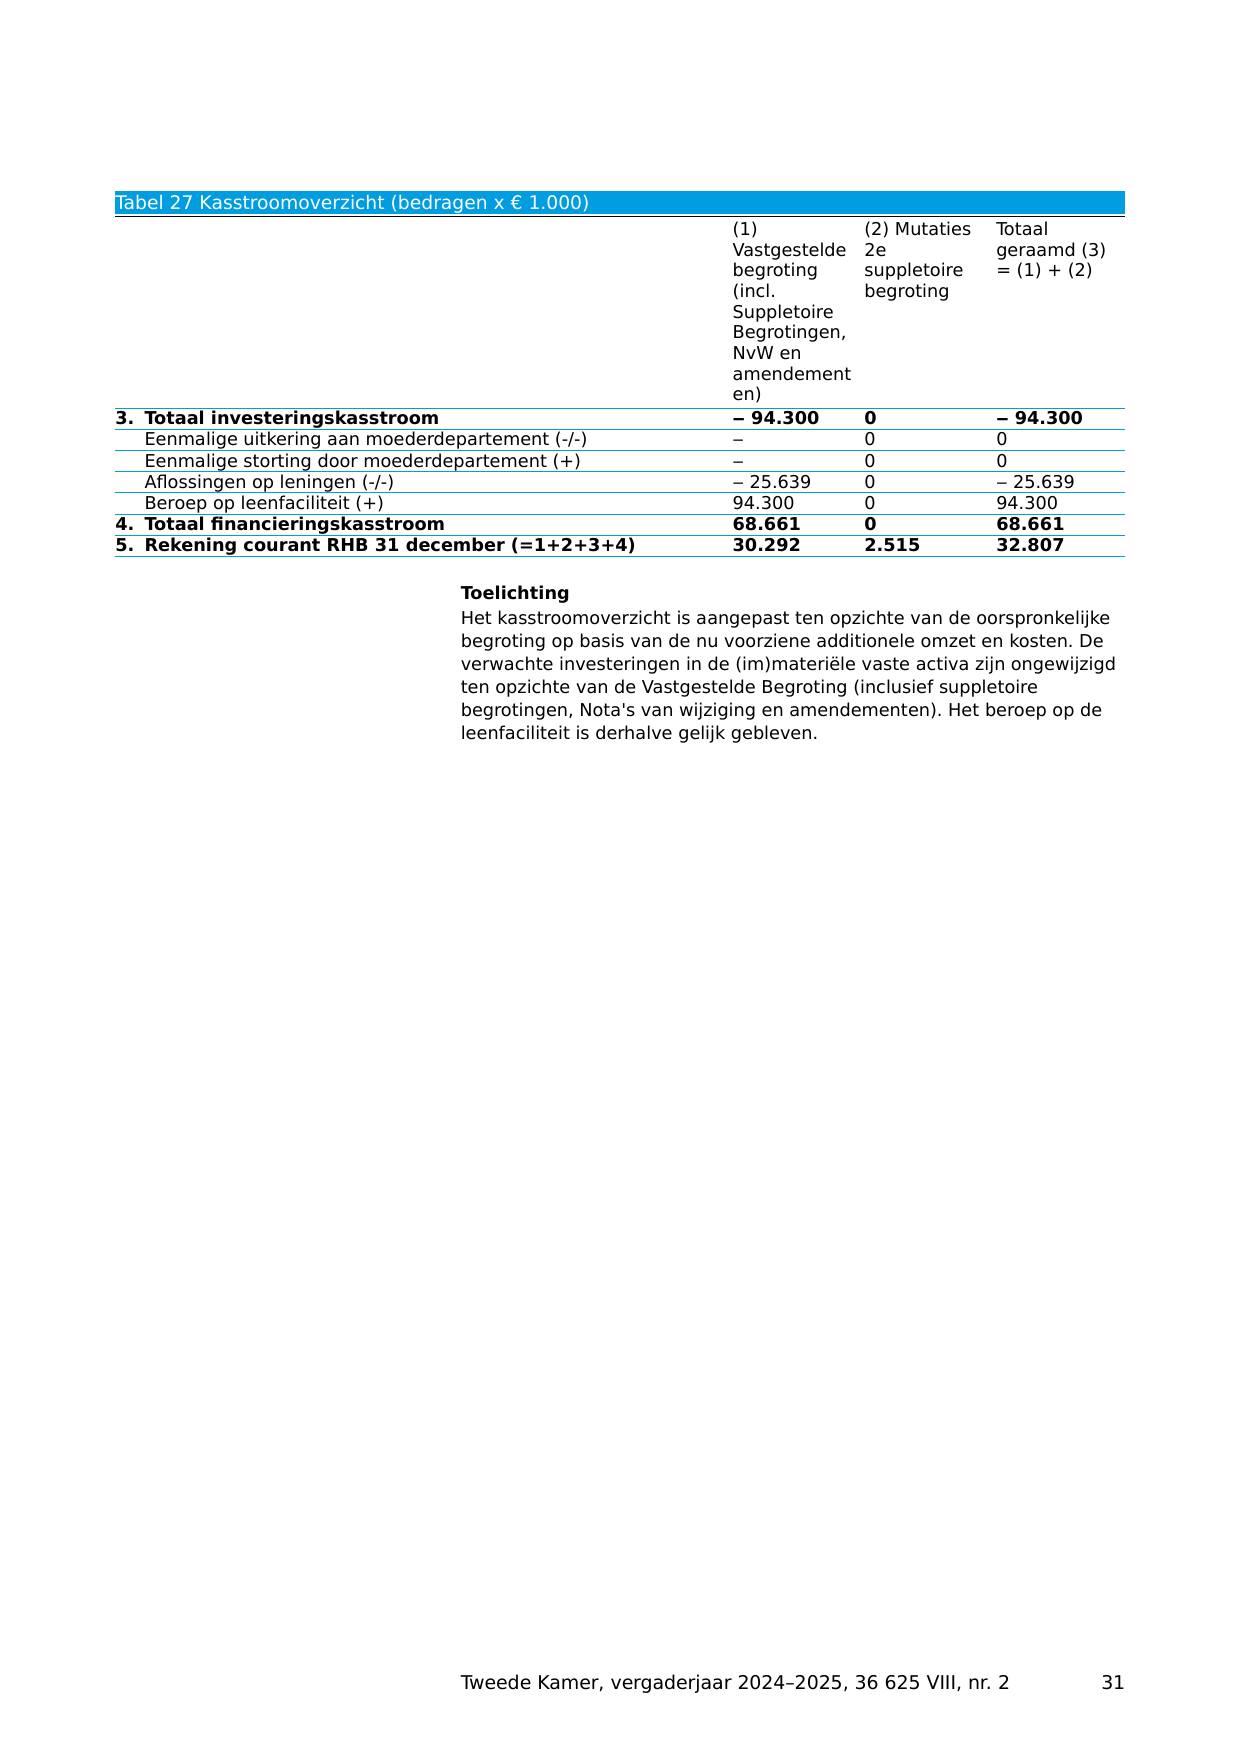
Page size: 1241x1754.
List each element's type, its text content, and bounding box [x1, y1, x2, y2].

table_cell 68.661 [993, 515, 1125, 534]
table_cell 94.300 [730, 493, 861, 513]
table_cell Eenmalige storting door moederdepartement (+) [141, 451, 729, 471]
table_cell 0 [993, 451, 1125, 471]
table_cell 4. [115, 515, 141, 534]
table_cell 0 [861, 472, 993, 492]
table_cell [141, 217, 729, 408]
table_cell [115, 493, 141, 513]
text Toelichting [461, 581, 1125, 604]
text Het kasstroomoverzicht is aangepast ten opzichte van de oorspronkelijke begroting op basis van de nu voorziene additionele omzet en kosten. De verwachte investeringen in de (im)materiële vaste activa zijn ongewijzigd ten opzichte van de Vastgestelde Begroting (inclusief suppletoire begrotingen, Nota's van wijziging en amendementen). Het beroep op de leenfaciliteit is derhalve gelijk gebleven. [461, 606, 1125, 744]
table_cell Eenmalige uitkering aan moederdepartement (-/-) [141, 430, 729, 450]
table_cell 0 [861, 515, 993, 534]
table_cell 68.661 [730, 515, 861, 534]
table_cell Totaal investeringskasstroom [141, 409, 729, 429]
table_cell ‒ 25.639 [730, 472, 861, 492]
table_cell 5. [115, 536, 141, 556]
table_cell Totaal financieringskasstroom [141, 515, 729, 534]
table_cell ‒ 94.300 [993, 409, 1125, 429]
table_cell 32.807 [993, 536, 1125, 556]
table_cell ‒ [730, 451, 861, 471]
table_cell (1) Vastgestelde begroting (incl. Suppletoire Begrotingen, NvW en amendementen) [730, 217, 861, 408]
table_cell Aflossingen op leningen (-/-) [141, 472, 729, 492]
table_cell [115, 217, 141, 408]
table_cell 3. [115, 409, 141, 429]
table_cell 94.300 [993, 493, 1125, 513]
table_cell 0 [861, 493, 993, 513]
table_cell 0 [861, 451, 993, 471]
table_cell [115, 451, 141, 471]
table_cell Totaal geraamd (3) = (1) + (2) [993, 217, 1125, 408]
table_cell ‒ [730, 430, 861, 450]
table_cell 0 [993, 430, 1125, 450]
table_cell [115, 430, 141, 450]
table_cell ‒ 94.300 [730, 409, 861, 429]
table_cell [115, 472, 141, 492]
table_cell (2) Mutaties 2e suppletoire begroting [861, 217, 993, 408]
table_cell 0 [861, 430, 993, 450]
table_cell Rekening courant RHB 31 december (=1+2+3+4) [141, 536, 729, 556]
table_cell Beroep op leenfaciliteit (+) [141, 493, 729, 513]
table_cell 30.292 [730, 536, 861, 556]
table_cell ‒ 25.639 [993, 472, 1125, 492]
table_cell 2.515 [861, 536, 993, 556]
table_cell 0 [861, 409, 993, 429]
